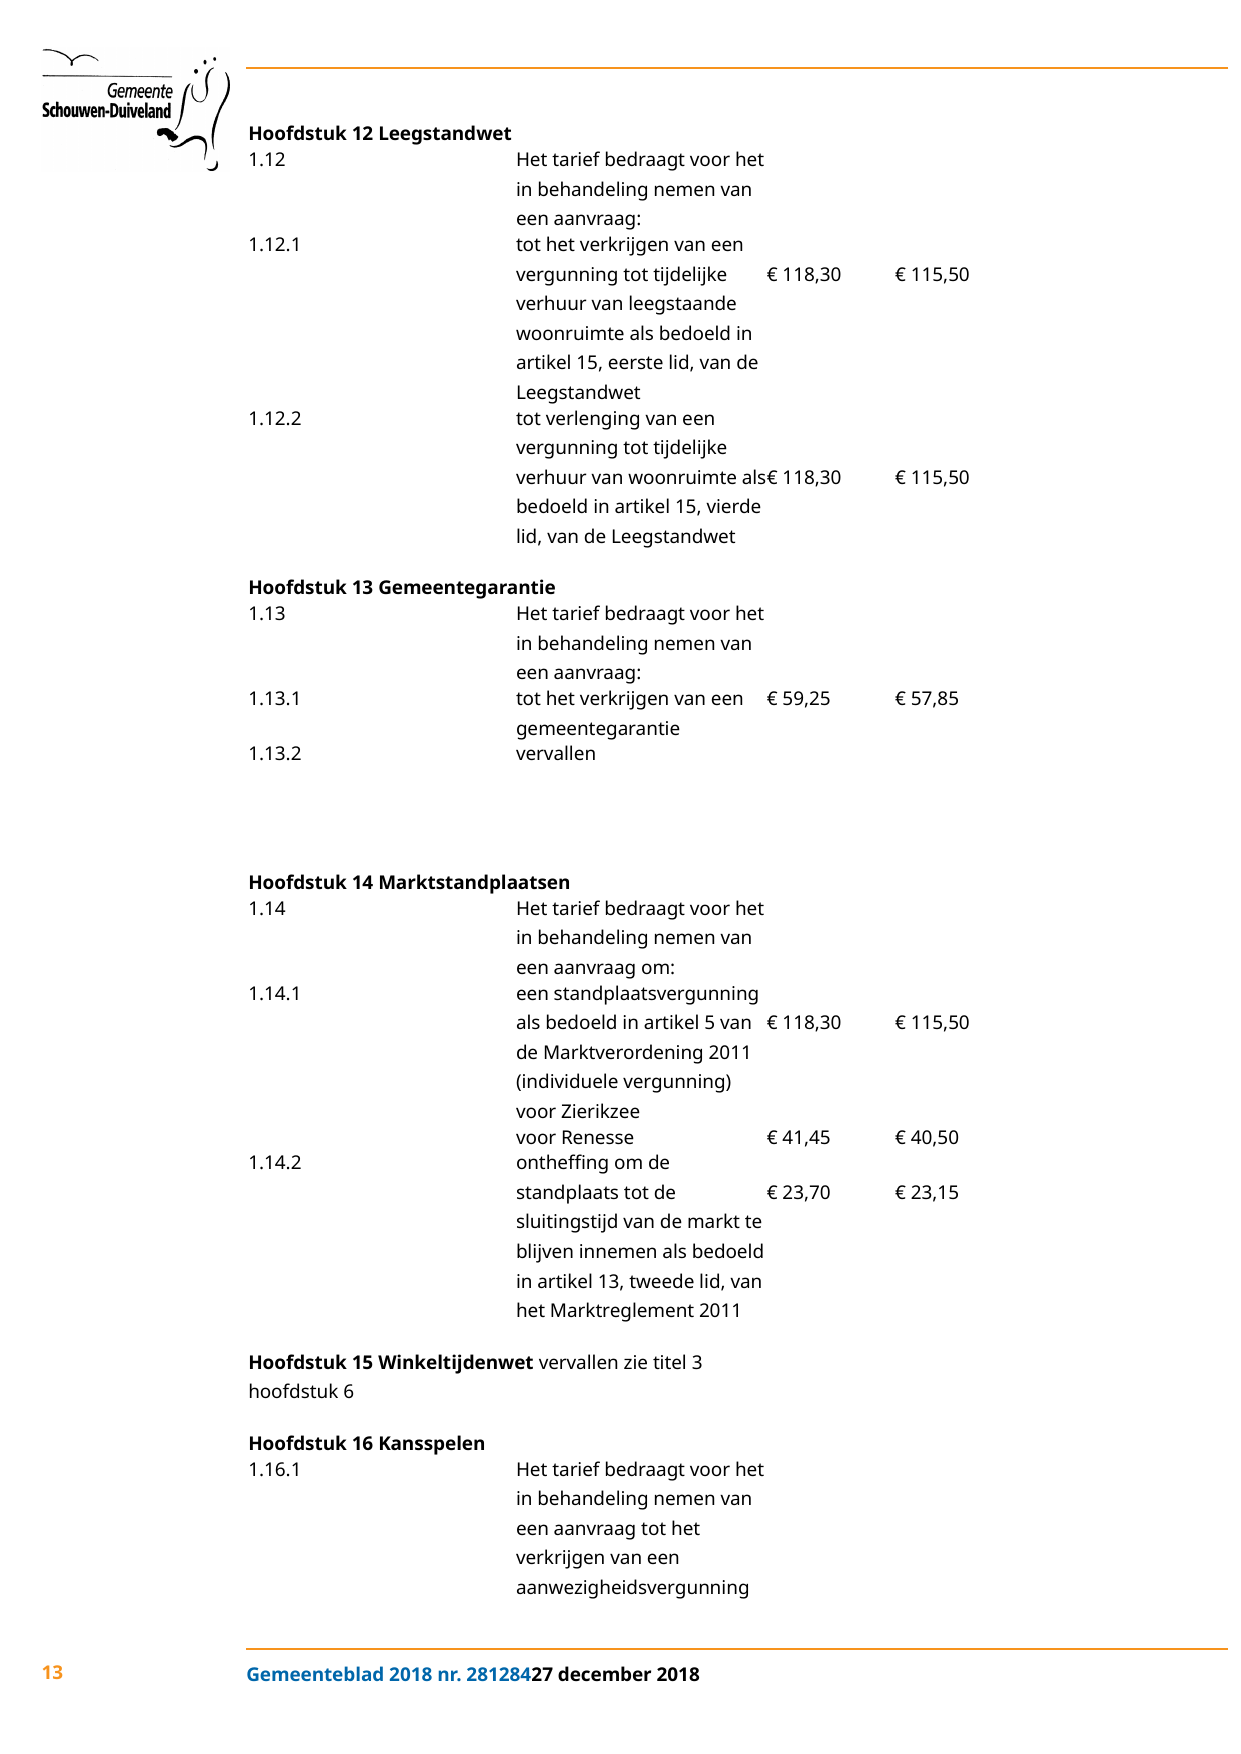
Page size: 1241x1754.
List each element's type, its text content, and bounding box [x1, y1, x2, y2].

table_cell [895, 1456, 1023, 1600]
table_cell [248, 844, 516, 869]
table_cell 1.12.2 [248, 405, 516, 549]
table_cell Het tarief bedraagt voor het in behandeling nemen van een aanvraag tot het verkrijgen van een aanwezigheidsvergunning [516, 1456, 767, 1600]
table_cell [248, 549, 516, 574]
table_cell € 57,85 [895, 685, 1023, 741]
table_cell [516, 844, 767, 869]
table_cell vervallen [516, 741, 767, 766]
table_cell [895, 575, 1023, 600]
table_cell [767, 818, 895, 843]
table_cell tot het verkrijgen van een vergunning tot tijdelijke verhuur van leegstaande woonruimte als bedoeld in artikel 15, eerste lid, van de Leegstandwet [516, 231, 767, 405]
table_cell € 23,15 [895, 1150, 1023, 1323]
table_cell voor Renesse [516, 1124, 767, 1149]
table_cell [767, 121, 895, 146]
table_cell 1.13.1 [248, 685, 516, 741]
table_cell € 118,30 [767, 980, 895, 1124]
table_cell [516, 766, 767, 792]
table_cell [516, 95, 767, 121]
table_cell [895, 121, 1023, 146]
table_cell [767, 1430, 895, 1456]
table_cell 1.12 [248, 146, 516, 231]
table_cell [767, 1456, 895, 1600]
table_cell Hoofdstuk 16 Kansspelen [248, 1430, 767, 1456]
table_cell [767, 575, 895, 600]
table_cell Hoofdstuk 15 Winkeltijdenwet vervallen zie titel 3 hoofdstuk 6 [248, 1349, 767, 1404]
table_cell [767, 1404, 895, 1430]
table_cell [895, 844, 1023, 869]
table_cell [1023, 1349, 1152, 1404]
table_cell € 115,50 [895, 405, 1023, 549]
table_cell [895, 818, 1023, 843]
table_cell [767, 869, 895, 895]
table_cell [767, 741, 895, 766]
table_cell [895, 549, 1023, 574]
table_cell [895, 869, 1023, 895]
table_cell € 59,25 [767, 685, 895, 741]
table_cell [248, 766, 516, 792]
table_cell [895, 792, 1023, 818]
table_cell [248, 1323, 516, 1349]
table_cell [767, 766, 895, 792]
table_cell [767, 95, 895, 121]
table_cell [248, 792, 516, 818]
table_cell [248, 1404, 516, 1430]
table_cell [767, 792, 895, 818]
table_cell [895, 895, 1023, 980]
table_cell [767, 146, 895, 231]
table_cell [516, 549, 767, 574]
table_cell [767, 1349, 895, 1404]
table_cell [516, 1404, 767, 1430]
table_cell [895, 741, 1023, 766]
table_cell [895, 1404, 1023, 1430]
picture [41, 47, 231, 172]
table_cell tot verlenging van een vergunning tot tijdelijke verhuur van woonruimte als bedoeld in artikel 15, vierde lid, van de Leegstandwet [516, 405, 767, 549]
table_cell Hoofdstuk 13 Gemeentegarantie [248, 575, 767, 600]
table_cell € 118,30 [767, 405, 895, 549]
table_cell [248, 818, 516, 843]
table_cell 1.14.1 [248, 980, 516, 1124]
table_cell 1.12.1 [248, 231, 516, 405]
table_cell [895, 766, 1023, 792]
table_cell 1.13 [248, 600, 516, 685]
table_cell 1.13.2 [248, 741, 516, 766]
table_cell Het tarief bedraagt voor het in behandeling nemen van een aanvraag: [516, 146, 767, 231]
table_cell 1.14 [248, 895, 516, 980]
table_cell [767, 549, 895, 574]
table_cell € 41,45 [767, 1124, 895, 1149]
table_cell [895, 600, 1023, 685]
table_cell Hoofdstuk 12 Leegstandwet [248, 121, 767, 146]
table_cell [248, 95, 516, 121]
table_cell [1023, 1430, 1152, 1456]
table_cell [516, 1323, 767, 1349]
table_cell 1.14.2 [248, 1150, 516, 1323]
table_cell [895, 95, 1023, 121]
table_cell Het tarief bedraagt voor het in behandeling nemen van een aanvraag om: [516, 895, 767, 980]
table_cell tot het verkrijgen van een gemeentegarantie [516, 685, 767, 741]
table_cell [248, 1124, 516, 1149]
table_cell € 115,50 [895, 231, 1023, 405]
table_cell [516, 792, 767, 818]
table_cell [895, 146, 1023, 231]
table_cell [767, 1323, 895, 1349]
table_cell [895, 1430, 1023, 1456]
table_cell € 115,50 [895, 980, 1023, 1124]
table_cell [895, 1323, 1023, 1349]
table_cell [516, 818, 767, 843]
table_cell € 23,70 [767, 1150, 895, 1323]
table_cell [767, 844, 895, 869]
table_cell € 118,30 [767, 231, 895, 405]
table_cell ontheffing om de standplaats tot de sluitingstijd van de markt te blijven innemen als bedoeld in artikel 13, tweede lid, van het Marktreglement 2011 [516, 1150, 767, 1323]
table_cell [767, 600, 895, 685]
table_cell 1.16.1 [248, 1456, 516, 1600]
table_cell Het tarief bedraagt voor het in behandeling nemen van een aanvraag: [516, 600, 767, 685]
table_cell een standplaatsvergunning als bedoeld in artikel 5 van de Marktverordening 2011 (individuele vergunning) voor Zierikzee [516, 980, 767, 1124]
table_cell [767, 895, 895, 980]
table_cell [895, 1349, 1023, 1404]
table_cell Hoofdstuk 14 Marktstandplaatsen [248, 869, 767, 895]
table_cell [1023, 575, 1152, 600]
table_cell € 40,50 [895, 1124, 1023, 1149]
